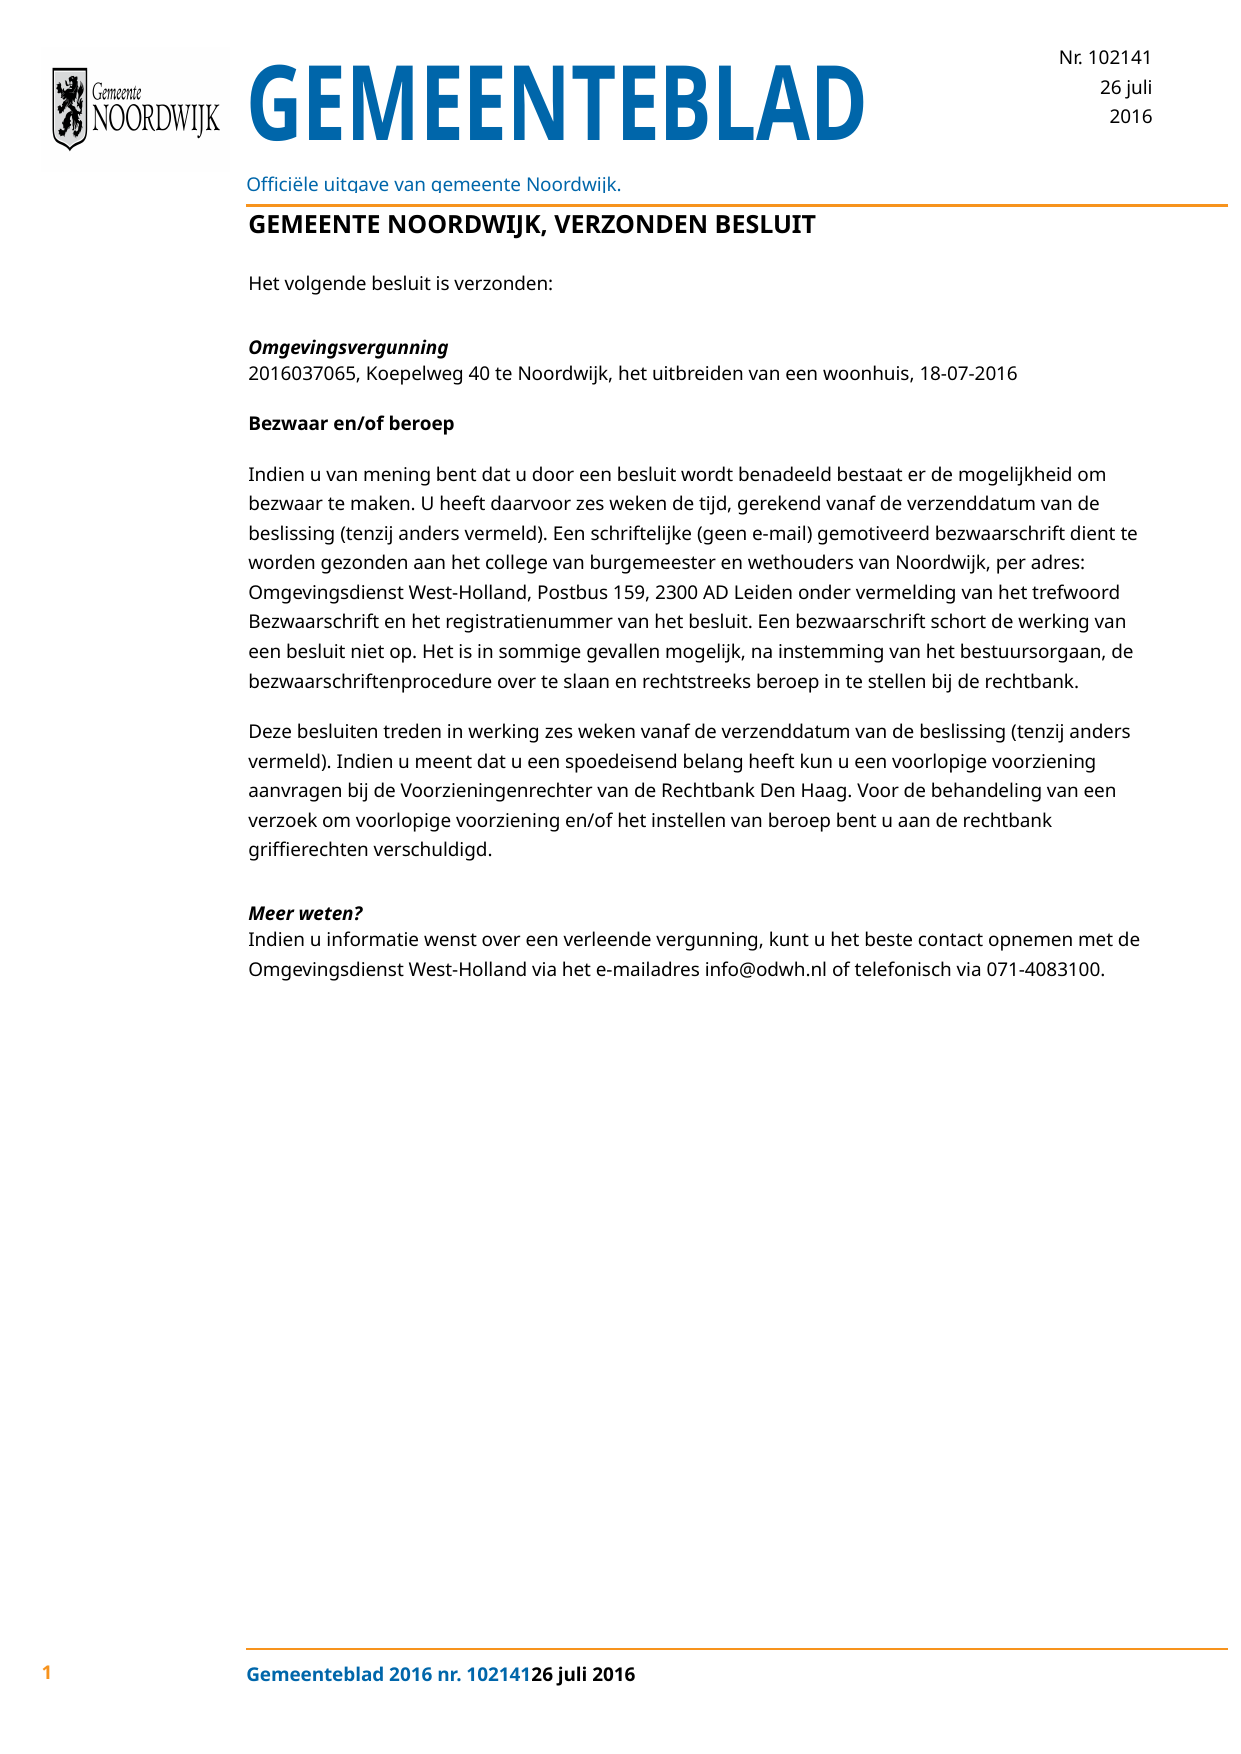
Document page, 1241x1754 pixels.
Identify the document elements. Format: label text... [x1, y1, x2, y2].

text Deze besluiten treden in werking zes weken vanaf de verzenddatum van de beslissing (tenzij anders vermeld). Indien u meent dat u een spoedeisend belang heeft kun u een voorlopige voorziening aanvragen bij de Voorzieningenrechter van de Rechtbank Den Haag. Voor de behandeling van een verzoek om voorlopige voorziening en/of het instellen van beroep bent u aan de rechtbank griffierechten verschuldigd. [248, 718, 1152, 862]
text GEMEENTE NOORDWIJK, VERZONDEN BESLUIT [248, 207, 1152, 241]
text Omgevingsvergunning [248, 334, 1152, 360]
text Meer weten? [248, 901, 1152, 926]
text Het volgende besluit is verzonden: [248, 270, 1152, 296]
text Indien u informatie wenst over een verleende vergunning, kunt u het beste contact opnemen met de Omgevingsdienst West-Holland via het e-mailadres info@odwh.nl of telefonisch via 071-4083100. [248, 926, 1152, 982]
picture [41, 47, 231, 172]
text Bezwaar en/of beroep [248, 410, 1152, 436]
text 2016037065, Koepelweg 40 te Noordwijk, het uitbreiden van een woonhuis, 18-07-2016 [248, 360, 1152, 386]
text Indien u van mening bent dat u door een besluit wordt benadeeld bestaat er de mogelijkheid om bezwaar te maken. U heeft daarvoor zes weken de tijd, gerekend vanaf de verzenddatum van de beslissing (tenzij anders vermeld). Een schriftelijke (geen e-mail) gemotiveerd bezwaarschrift dient te worden gezonden aan het college van burgemeester en wethouders van Noordwijk, per adres: Omgevingsdienst West-Holland, Postbus 159, 2300 AD Leiden onder vermelding van het trefwoord Bezwaarschrift en het registratienummer van het besluit. Een bezwaarschrift schort de werking van een besluit niet op. Het is in sommige gevallen mogelijk, na instemming van het bestuursorgaan, de bezwaarschriftenprocedure over te slaan en rechtstreeks beroep in te stellen bij de rechtbank. [248, 461, 1152, 694]
